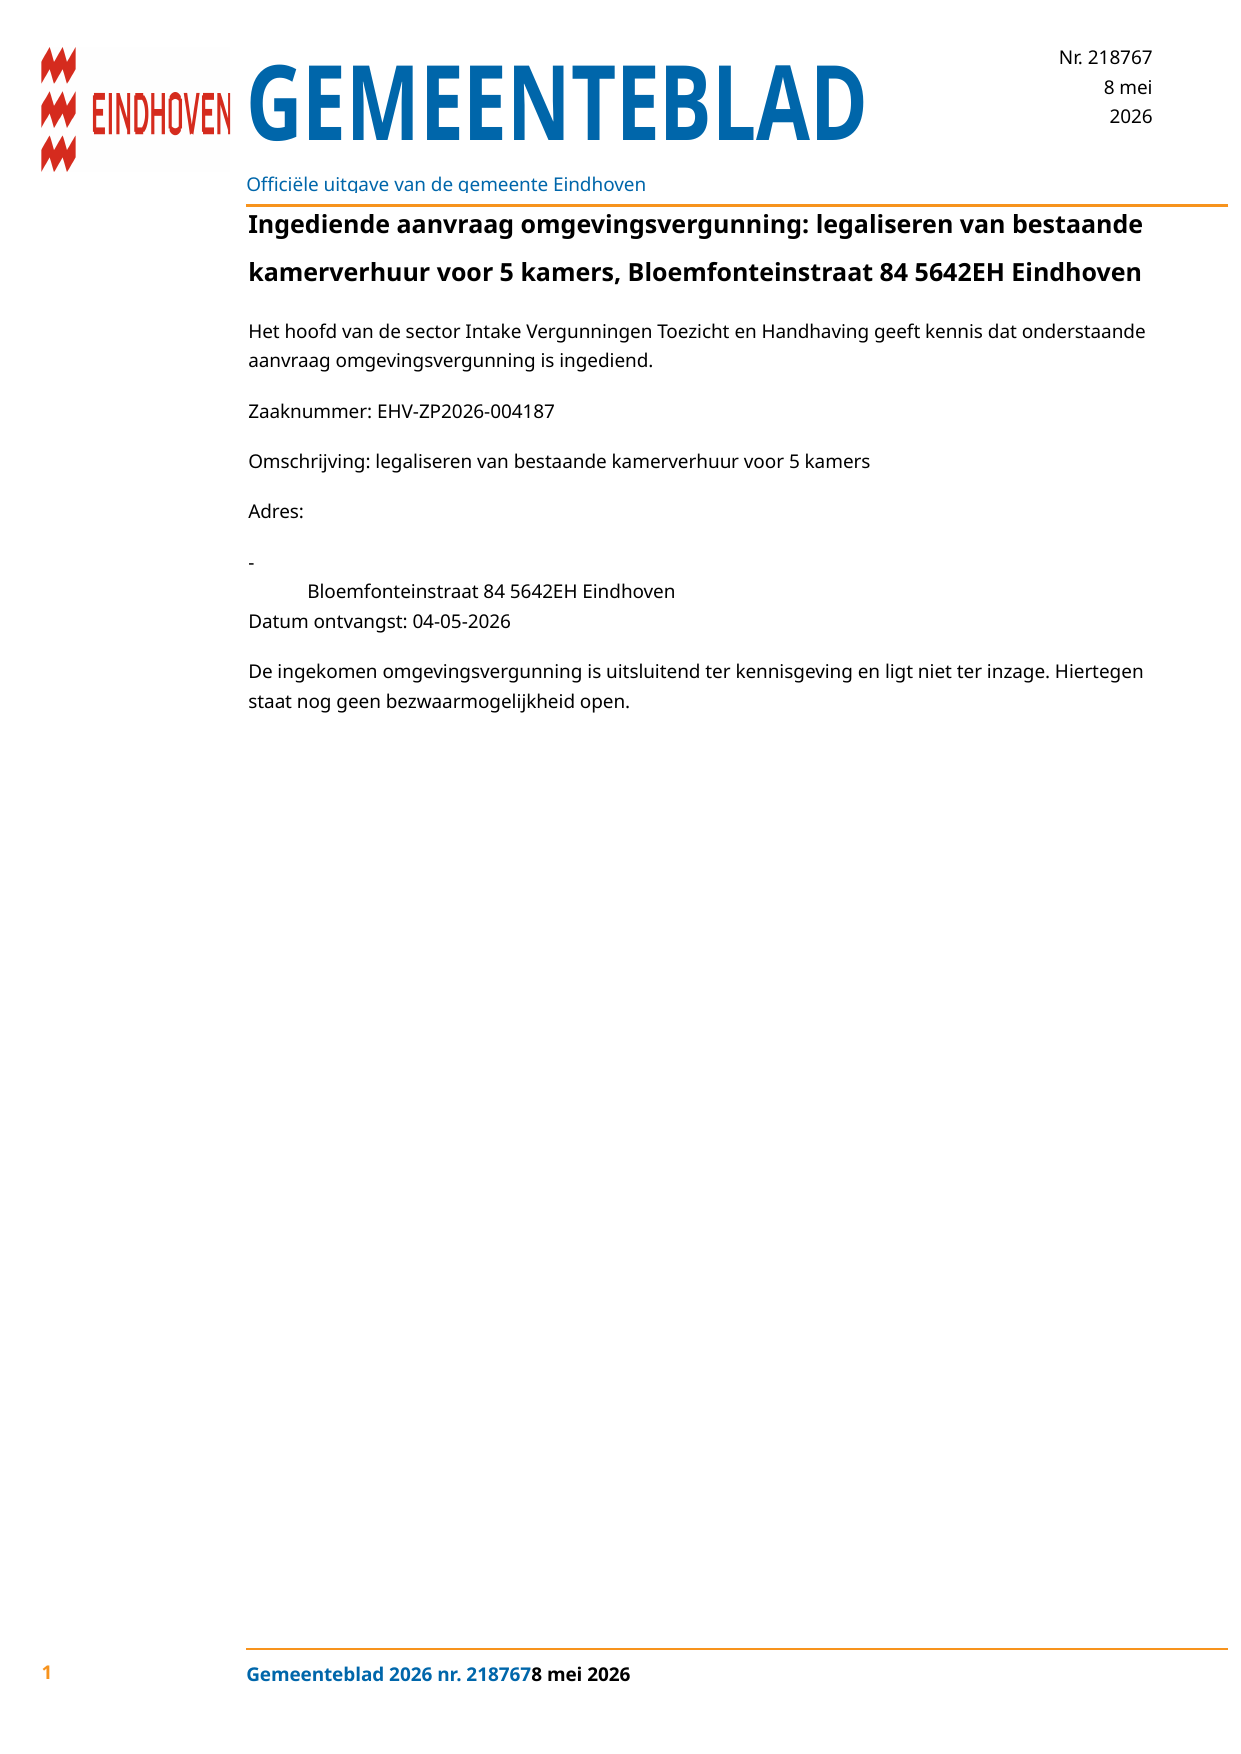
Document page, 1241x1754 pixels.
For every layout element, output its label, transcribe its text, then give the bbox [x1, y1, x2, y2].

text Zaaknummer: EHV-ZP2026-004187 [248, 398, 1152, 424]
text Het hoofd van de sector Intake Vergunningen Toezicht en Handhaving geeft kennis dat onderstaande aanvraag omgevingsvergunning is ingediend. [248, 318, 1152, 373]
text De ingekomen omgevingsvergunning is uitsluitend ter kennisgeving en ligt niet ter inzage. Hiertegen staat nog geen bezwaarmogelijkheid open. [248, 659, 1152, 714]
text Ingediende aanvraag omgevingsvergunning: legaliseren van bestaande kamerverhuur voor 5 kamers, Bloemfonteinstraat 84 5642EH Eindhoven [248, 207, 1152, 288]
picture [41, 47, 231, 172]
list Bloemfonteinstraat 84 5642EH Eindhoven [248, 579, 1152, 604]
text Adres: [248, 499, 1152, 524]
text Datum ontvangst: 04-05-2026 [248, 608, 1152, 634]
text Omschrijving: legaliseren van bestaande kamerverhuur voor 5 kamers [248, 448, 1152, 474]
